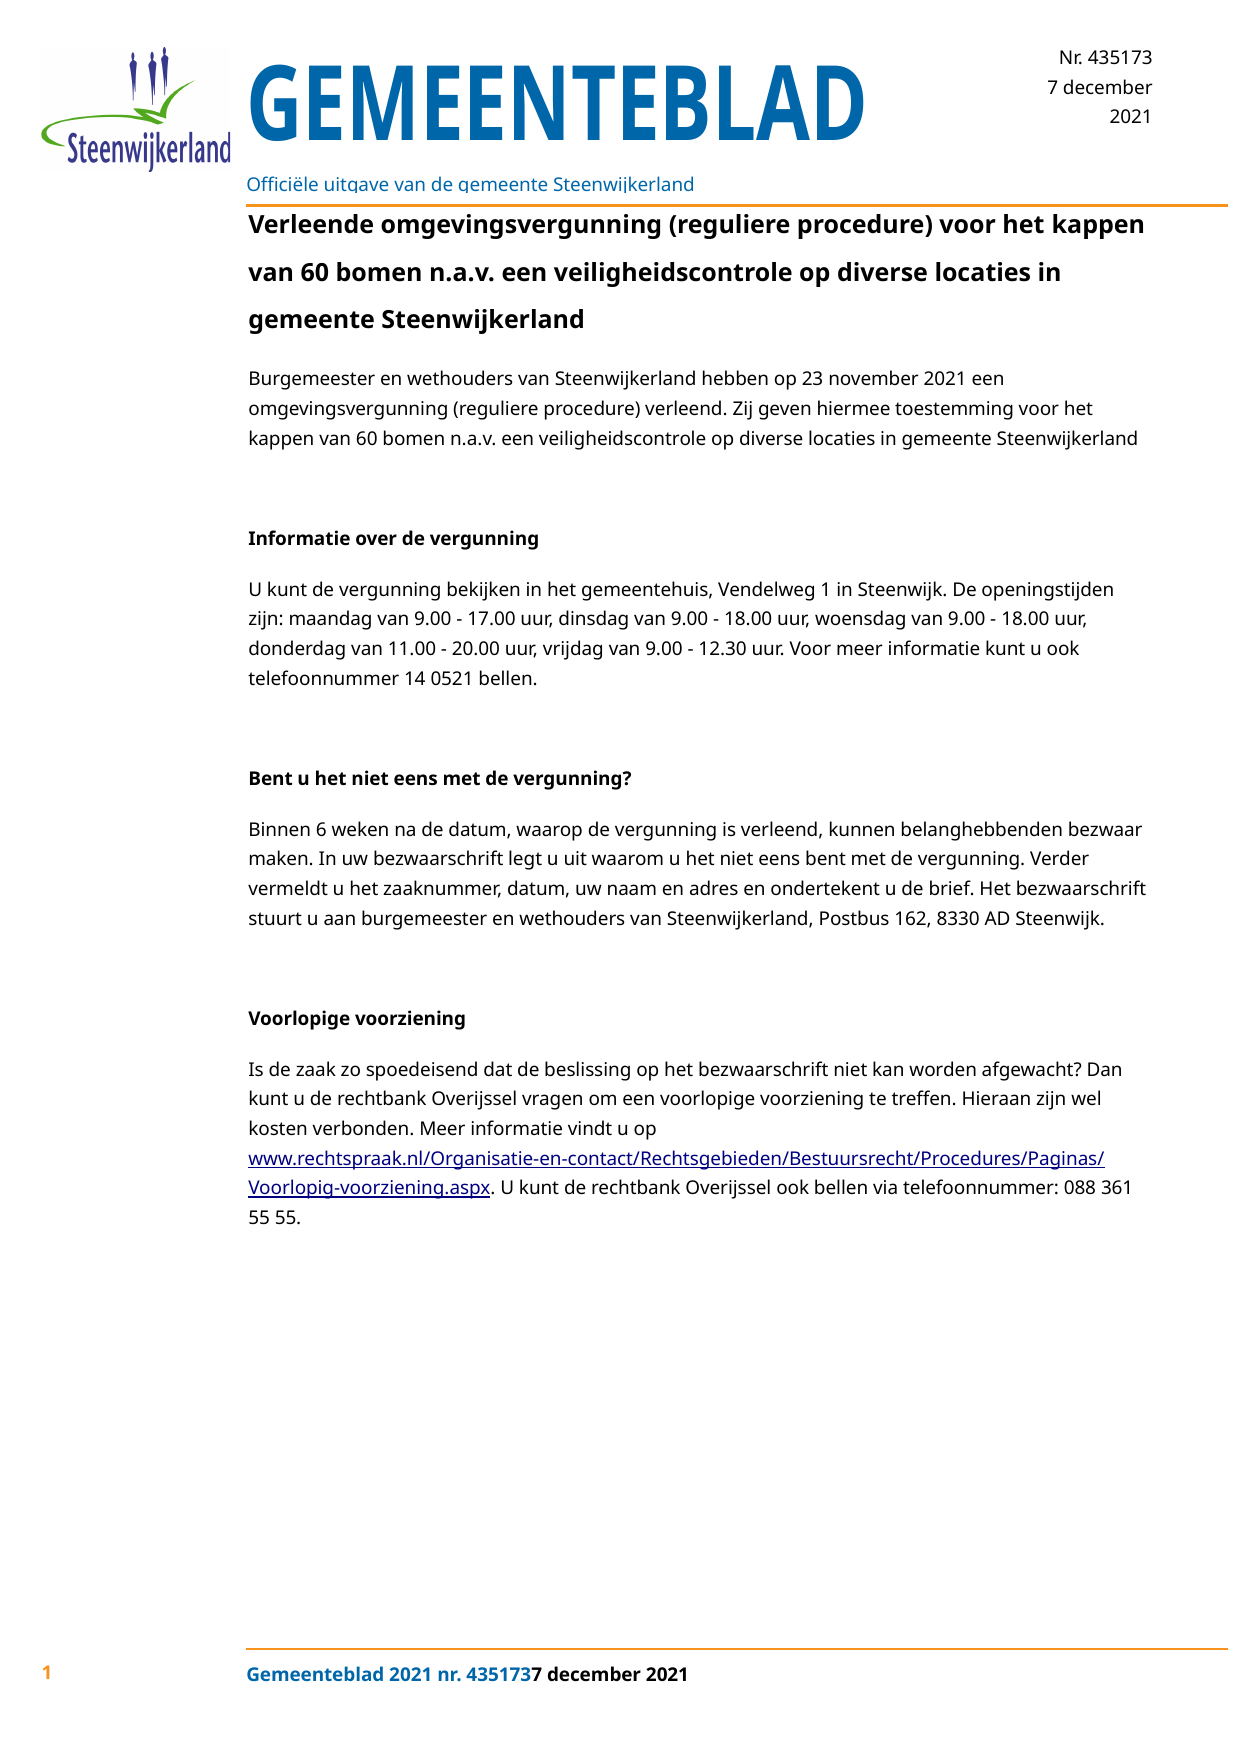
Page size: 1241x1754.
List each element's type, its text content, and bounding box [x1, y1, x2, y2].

text Verleende omgevingsvergunning (reguliere procedure) voor het kappen van 60 bomen n.a.v. een veiligheidscontrole op diverse locaties in gemeente Steenwijkerland [248, 207, 1152, 336]
text U kunt de vergunning bekijken in het gemeentehuis, Vendelweg 1 in Steenwijk. De openingstijden zijn: maandag van 9.00 - 17.00 uur, dinsdag van 9.00 - 18.00 uur, woensdag van 9.00 - 18.00 uur, donderdag van 11.00 - 20.00 uur, vrijdag van 9.00 - 12.30 uur. Voor meer informatie kunt u ook telefoonnummer 14 0521 bellen. [248, 576, 1152, 690]
text Voorlopige voorziening [248, 1006, 1152, 1031]
text Bent u het niet eens met de vergunning? [248, 766, 1152, 791]
text Burgemeester en wethouders van Steenwijkerland hebben op 23 november 2021 een omgevingsvergunning (reguliere procedure) verleend. Zij geven hiermee toestemming voor het kappen van 60 bomen n.a.v. een veiligheidscontrole op diverse locaties in gemeente Steenwijkerland [248, 366, 1152, 450]
text Informatie over de vergunning [248, 526, 1152, 551]
picture [41, 47, 231, 172]
text Binnen 6 weken na de datum, waarop de vergunning is verleend, kunnen belanghebbenden bezwaar maken. In uw bezwaarschrift legt u uit waarom u het niet eens bent met de vergunning. Verder vermeldt u het zaaknummer, datum, uw naam en adres en ondertekent u de brief. Het bezwaarschrift stuurt u aan burgemeester en wethouders van Steenwijkerland, Postbus 162, 8330 AD Steenwijk. [248, 816, 1152, 930]
text Is de zaak zo spoedeisend dat de beslissing op het bezwaarschrift niet kan worden afgewacht? Dan kunt u de rechtbank Overijssel vragen om een voorlopige voorziening te treffen. Hieraan zijn wel kosten verbonden. Meer informatie vindt u op www.rechtspraak.nl/Organisatie-en-contact/Rechtsgebieden/Bestuursrecht/Procedures/Paginas/Voorlopig-voorziening.aspx. U kunt de rechtbank Overijssel ook bellen via telefoonnummer: 088 361 55 55. [248, 1056, 1152, 1229]
